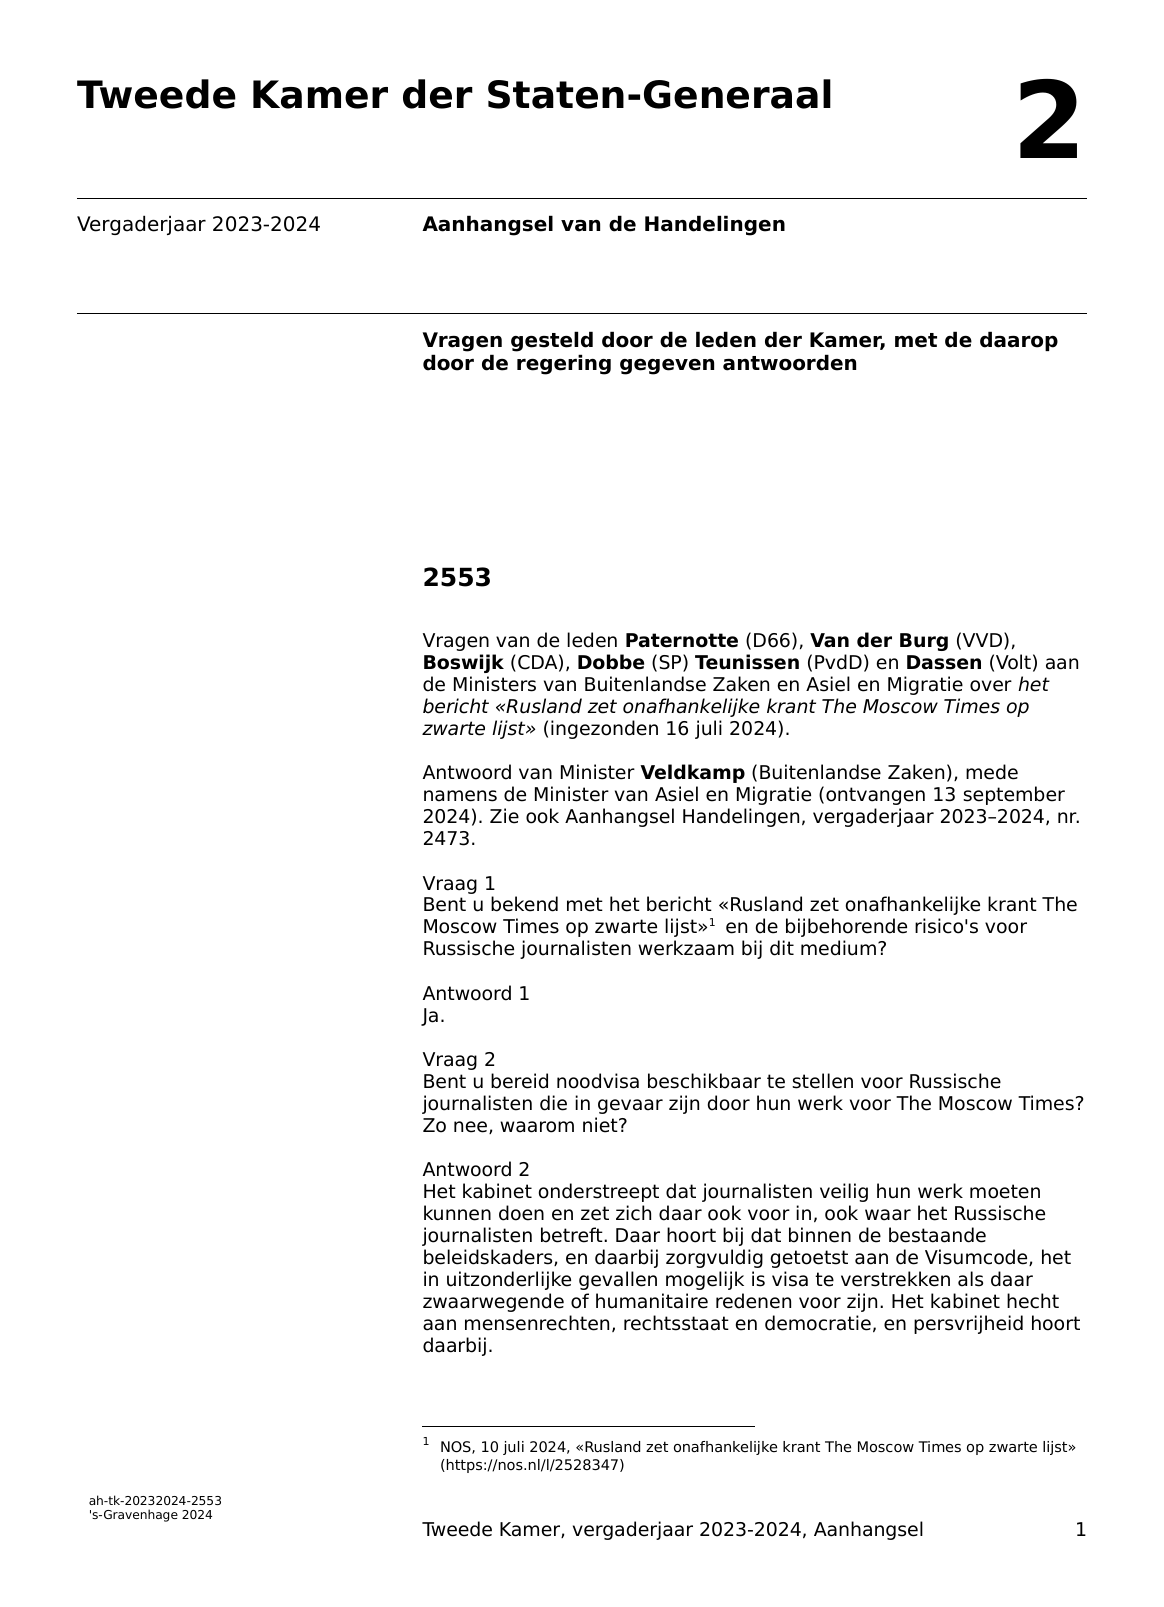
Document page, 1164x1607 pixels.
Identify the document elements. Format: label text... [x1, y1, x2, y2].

text Bent u bekend met het bericht «Rusland zet onafhankelijke krant The Moscow Times op zwarte lijst» en de bijbehorende risico's voor Russische journalisten werkzaam bij dit medium? [422, 894, 1087, 960]
text Vraag 1 [422, 872, 1087, 894]
text NOS, 10 juli 2024, «Rusland zet onafhankelijke krant The Moscow Times op zwarte lijst» (https://nos.nl/l/2528347) [422, 1435, 1087, 1474]
table_cell [77, 314, 422, 375]
text 2553 [422, 563, 1087, 592]
text Ja. [422, 1004, 1087, 1026]
table_cell Aanhangsel van de Handelingen [422, 199, 1087, 313]
text Bent u bereid noodvisa beschikbaar te stellen voor Russische journalisten die in gevaar zijn door hun werk voor The Moscow Times? Zo nee, waarom niet? [422, 1071, 1087, 1137]
table_cell Vergaderjaar 2023-2024 [77, 199, 422, 313]
text Antwoord 1 [422, 982, 1087, 1004]
text Vragen van de leden Paternotte (D66), Van der Burg (VVD), Boswijk (CDA), Dobbe (SP) Teunissen (PvdD) en Dassen (Volt) aan de Ministers van Buitenlandse Zaken en Asiel en Migratie over het bericht «Rusland zet onafhankelijke krant The Moscow Times op zwarte lijst» (ingezonden 16 juli 2024). [422, 630, 1087, 740]
text Vraag 2 [422, 1049, 1087, 1071]
table_header 2 [886, 59, 1087, 198]
text Antwoord 2 [422, 1159, 1087, 1181]
table_cell Vragen gesteld door de leden der Kamer, met de daarop door de regering gegeven antwoorden [422, 314, 1087, 375]
text 's-Gravenhage 2024 [88, 1508, 323, 1522]
table_header Tweede Kamer der Staten-Generaal [77, 59, 886, 198]
text Het kabinet onderstreept dat journalisten veilig hun werk moeten kunnen doen en zet zich daar ook voor in, ook waar het Russische journalisten betreft. Daar hoort bij dat binnen de bestaande beleidskaders, en daarbij zorgvuldig getoetst aan de Visumcode, het in uitzonderlijke gevallen mogelijk is visa te verstrekken als daar zwaarwegende of humanitaire redenen voor zijn. Het kabinet hecht aan mensenrechten, rechtsstaat en democratie, en persvrijheid hoort daarbij. [422, 1181, 1087, 1357]
text ah-tk-20232024-2553 [88, 1494, 323, 1508]
text Antwoord van Minister Veldkamp (Buitenlandse Zaken), mede namens de Minister van Asiel en Migratie (ontvangen 13 september 2024). Zie ook Aanhangsel Handelingen, vergaderjaar 2023–2024, nr. 2473. [422, 762, 1087, 850]
